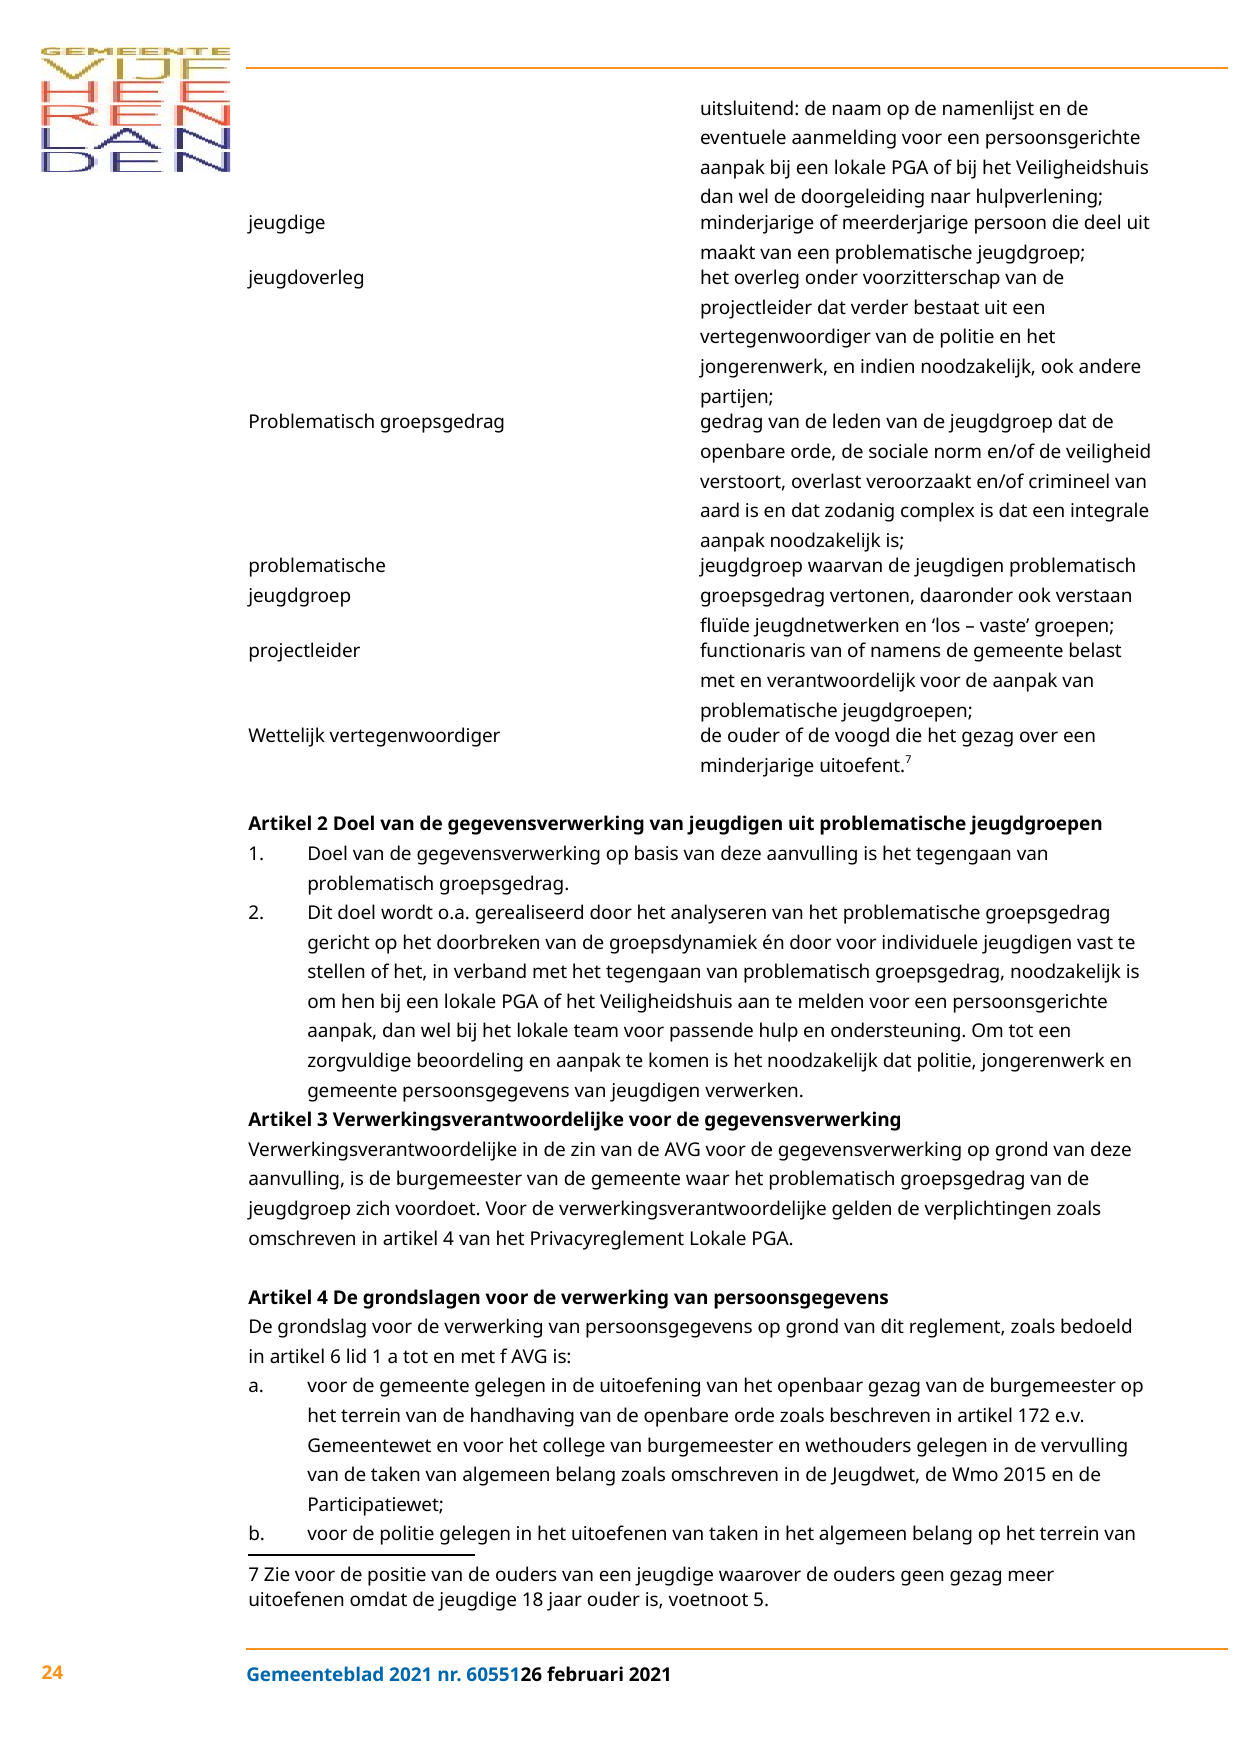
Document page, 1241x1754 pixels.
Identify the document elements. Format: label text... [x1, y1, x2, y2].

table_cell jeugdoverleg [248, 265, 700, 409]
text Artikel 2 Doel van de gegevensverwerking van jeugdigen uit problematische jeugdgroepen [248, 811, 1152, 836]
table_cell het overleg onder voorzitterschap van de projectleider dat verder bestaat uit een vertegenwoordiger van de politie en het jongerenwerk, en indien noodzakelijk, ook andere partijen; [700, 265, 1152, 409]
list voor de politie gelegen in het uitoefenen van taken in het algemeen belang op het terrein van [248, 1521, 1152, 1546]
list Dit doel wordt o.a. gerealiseerd door het analyseren van het problematische groepsgedrag gericht op het doorbreken van de groepsdynamiek én door voor individuele jeugdigen vast te stellen of het, in verband met het tegengaan van problematisch groepsgedrag, noodzakelijk is om hen bij een lokale PGA of het Veiligheidshuis aan te melden voor een persoonsgerichte aanpak, dan wel bij het lokale team voor passende hulp en ondersteuning. Om tot een zorgvuldige beoordeling en aanpak te komen is het noodzakelijk dat politie, jongerenwerk en gemeente persoonsgegevens van jeugdigen verwerken. [248, 899, 1152, 1103]
table_cell problematische jeugdgroep [248, 553, 700, 638]
list voor de gemeente gelegen in de uitoefening van het openbaar gezag van de burgemeester op het terrein van de handhaving van de openbare orde zoals beschreven in artikel 172 e.v. Gemeentewet en voor het college van burgemeester en wethouders gelegen in de vervulling van de taken van algemeen belang zoals omschreven in de Jeugdwet, de Wmo 2015 en de Participatiewet; [248, 1373, 1152, 1517]
list Doel van de gegevensverwerking op basis van deze aanvulling is het tegengaan van problematisch groepsgedrag. [248, 840, 1152, 896]
text De grondslag voor de verwerking van persoonsgegevens op grond van dit reglement, zoals bedoeld in artikel 6 lid 1 a tot en met f AVG is: [248, 1313, 1152, 1369]
table_cell functionaris van of namens de gemeente belast met en verantwoordelijk voor de aanpak van problematische jeugdgroepen; [700, 638, 1152, 722]
text Artikel 3 Verwerkingsverantwoordelijke voor de gegevensverwerking [248, 1106, 1152, 1132]
table_cell de ouder of de voogd die het gezag over een minderjarige uitoefent. [700, 723, 1152, 778]
text Artikel 4 De grondslagen voor de verwerking van persoonsgegevens [248, 1284, 1152, 1310]
table_header [248, 95, 700, 209]
table_cell jeugdige [248, 209, 700, 264]
table_cell gedrag van de leden van de jeugdgroep dat de openbare orde, de sociale norm en/of de veiligheid verstoort, overlast veroorzaakt en/of crimineel van aard is en dat zodanig complex is dat een integrale aanpak noodzakelijk is; [700, 409, 1152, 553]
table_cell jeugdgroep waarvan de jeugdigen problematisch groepsgedrag vertonen, daaronder ook verstaan fluïde jeugdnetwerken en ‘los – vaste’ groepen; [700, 553, 1152, 638]
picture [41, 47, 231, 172]
table_cell Problematisch groepsgedrag [248, 409, 700, 553]
table_cell Wettelijk vertegenwoordiger [248, 723, 700, 778]
text Verwerkingsverantwoordelijke in de zin van de AVG voor de gegevensverwerking op grond van deze aanvulling, is de burgemeester van de gemeente waar het problematisch groepsgedrag van de jeugdgroep zich voordoet. Voor de verwerkingsverantwoordelijke gelden de verplichtingen zoals omschreven in artikel 4 van het Privacyreglement Lokale PGA. [248, 1136, 1152, 1251]
table_header uitsluitend: de naam op de namenlijst en de eventuele aanmelding voor een persoonsgerichte aanpak bij een lokale PGA of bij het Veiligheidshuis dan wel de doorgeleiding naar hulpverlening; [700, 95, 1152, 209]
table_cell minderjarige of meerderjarige persoon die deel uit maakt van een problematische jeugdgroep; [700, 209, 1152, 264]
table_cell projectleider [248, 638, 700, 722]
